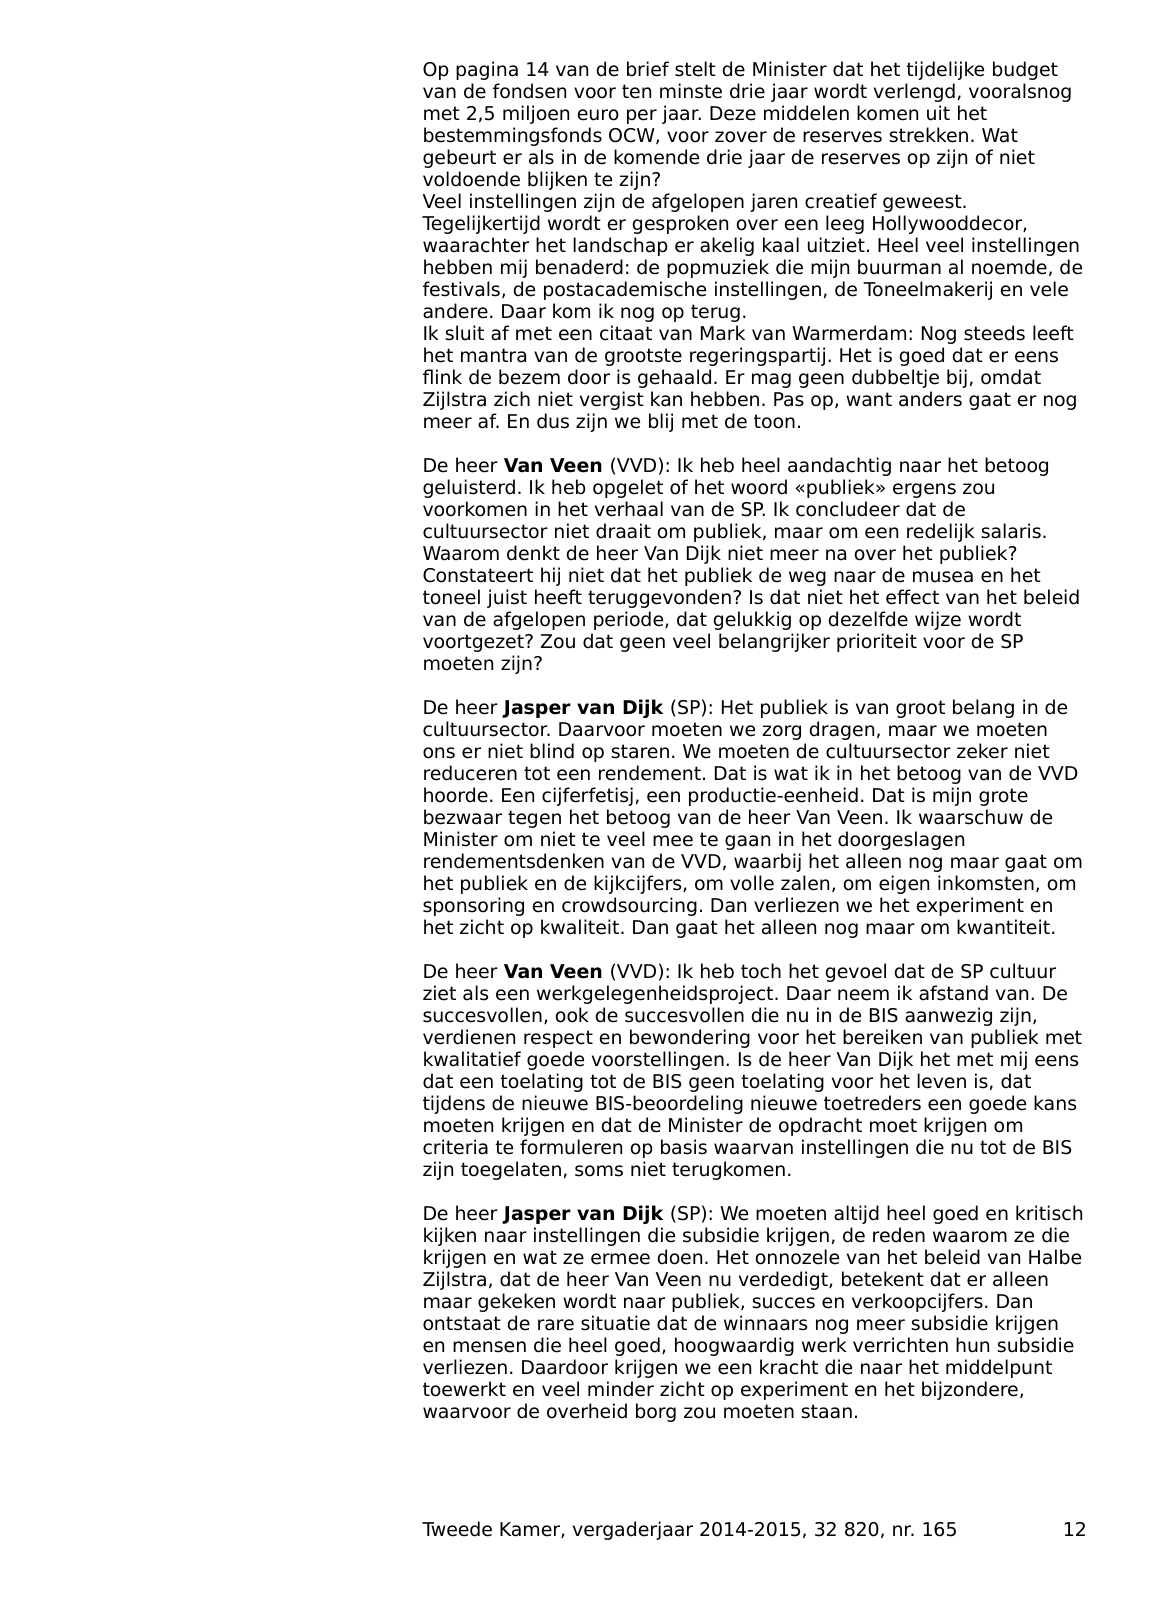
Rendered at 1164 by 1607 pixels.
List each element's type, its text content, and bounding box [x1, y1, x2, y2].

text De heer Van Veen (VVD): Ik heb toch het gevoel dat de SP cultuur ziet als een werkgelegenheidsproject. Daar neem ik afstand van. De succesvollen, ook de succesvollen die nu in de BIS aanwezig zijn, verdienen respect en bewondering voor het bereiken van publiek met kwalitatief goede voorstellingen. Is de heer Van Dijk het met mij eens dat een toelating tot de BIS geen toelating voor het leven is, dat tijdens de nieuwe BIS-beoordeling nieuwe toetreders een goede kans moeten krijgen en dat de Minister de opdracht moet krijgen om criteria te formuleren op basis waarvan instellingen die nu tot de BIS zijn toegelaten, soms niet terugkomen. [422, 961, 1087, 1181]
text Veel instellingen zijn de afgelopen jaren creatief geweest. Tegelijkertijd wordt er gesproken over een leeg Hollywooddecor, waarachter het landschap er akelig kaal uitziet. Heel veel instellingen hebben mij benaderd: de popmuziek die mijn buurman al noemde, de festivals, de postacademische instellingen, de Toneelmakerij en vele andere. Daar kom ik nog op terug. [422, 191, 1087, 323]
text Ik sluit af met een citaat van Mark van Warmerdam: Nog steeds leeft het mantra van de grootste regeringspartij. Het is goed dat er eens flink de bezem door is gehaald. Er mag geen dubbeltje bij, omdat Zijlstra zich niet vergist kan hebben. Pas op, want anders gaat er nog meer af. En dus zijn we blij met de toon. [422, 323, 1087, 433]
text De heer Jasper van Dijk (SP): We moeten altijd heel goed en kritisch kijken naar instellingen die subsidie krijgen, de reden waarom ze die krijgen en wat ze ermee doen. Het onnozele van het beleid van Halbe Zijlstra, dat de heer Van Veen nu verdedigt, betekent dat er alleen maar gekeken wordt naar publiek, succes en verkoopcijfers. Dan ontstaat de rare situatie dat de winnaars nog meer subsidie krijgen en mensen die heel goed, hoogwaardig werk verrichten hun subsidie verliezen. Daardoor krijgen we een kracht die naar het middelpunt toewerkt en veel minder zicht op experiment en het bijzondere, waarvoor de overheid borg zou moeten staan. [422, 1203, 1087, 1423]
text Op pagina 14 van de brief stelt de Minister dat het tijdelijke budget van de fondsen voor ten minste drie jaar wordt verlengd, vooralsnog met 2,5 miljoen euro per jaar. Deze middelen komen uit het bestemmingsfonds OCW, voor zover de reserves strekken. Wat gebeurt er als in de komende drie jaar de reserves op zijn of niet voldoende blijken te zijn? [422, 59, 1087, 191]
text De heer Jasper van Dijk (SP): Het publiek is van groot belang in de cultuursector. Daarvoor moeten we zorg dragen, maar we moeten ons er niet blind op staren. We moeten de cultuursector zeker niet reduceren tot een rendement. Dat is wat ik in het betoog van de VVD hoorde. Een cijferfetisj, een productie-eenheid. Dat is mijn grote bezwaar tegen het betoog van de heer Van Veen. Ik waarschuw de Minister om niet te veel mee te gaan in het doorgeslagen rendementsdenken van de VVD, waarbij het alleen nog maar gaat om het publiek en de kijkcijfers, om volle zalen, om eigen inkomsten, om sponsoring en crowdsourcing. Dan verliezen we het experiment en het zicht op kwaliteit. Dan gaat het alleen nog maar om kwantiteit. [422, 697, 1087, 939]
text De heer Van Veen (VVD): Ik heb heel aandachtig naar het betoog geluisterd. Ik heb opgelet of het woord «publiek» ergens zou voorkomen in het verhaal van de SP. Ik concludeer dat de cultuursector niet draait om publiek, maar om een redelijk salaris. Waarom denkt de heer Van Dijk niet meer na over het publiek? Constateert hij niet dat het publiek de weg naar de musea en het toneel juist heeft teruggevonden? Is dat niet het effect van het beleid van de afgelopen periode, dat gelukkig op dezelfde wijze wordt voortgezet? Zou dat geen veel belangrijker prioriteit voor de SP moeten zijn? [422, 455, 1087, 675]
